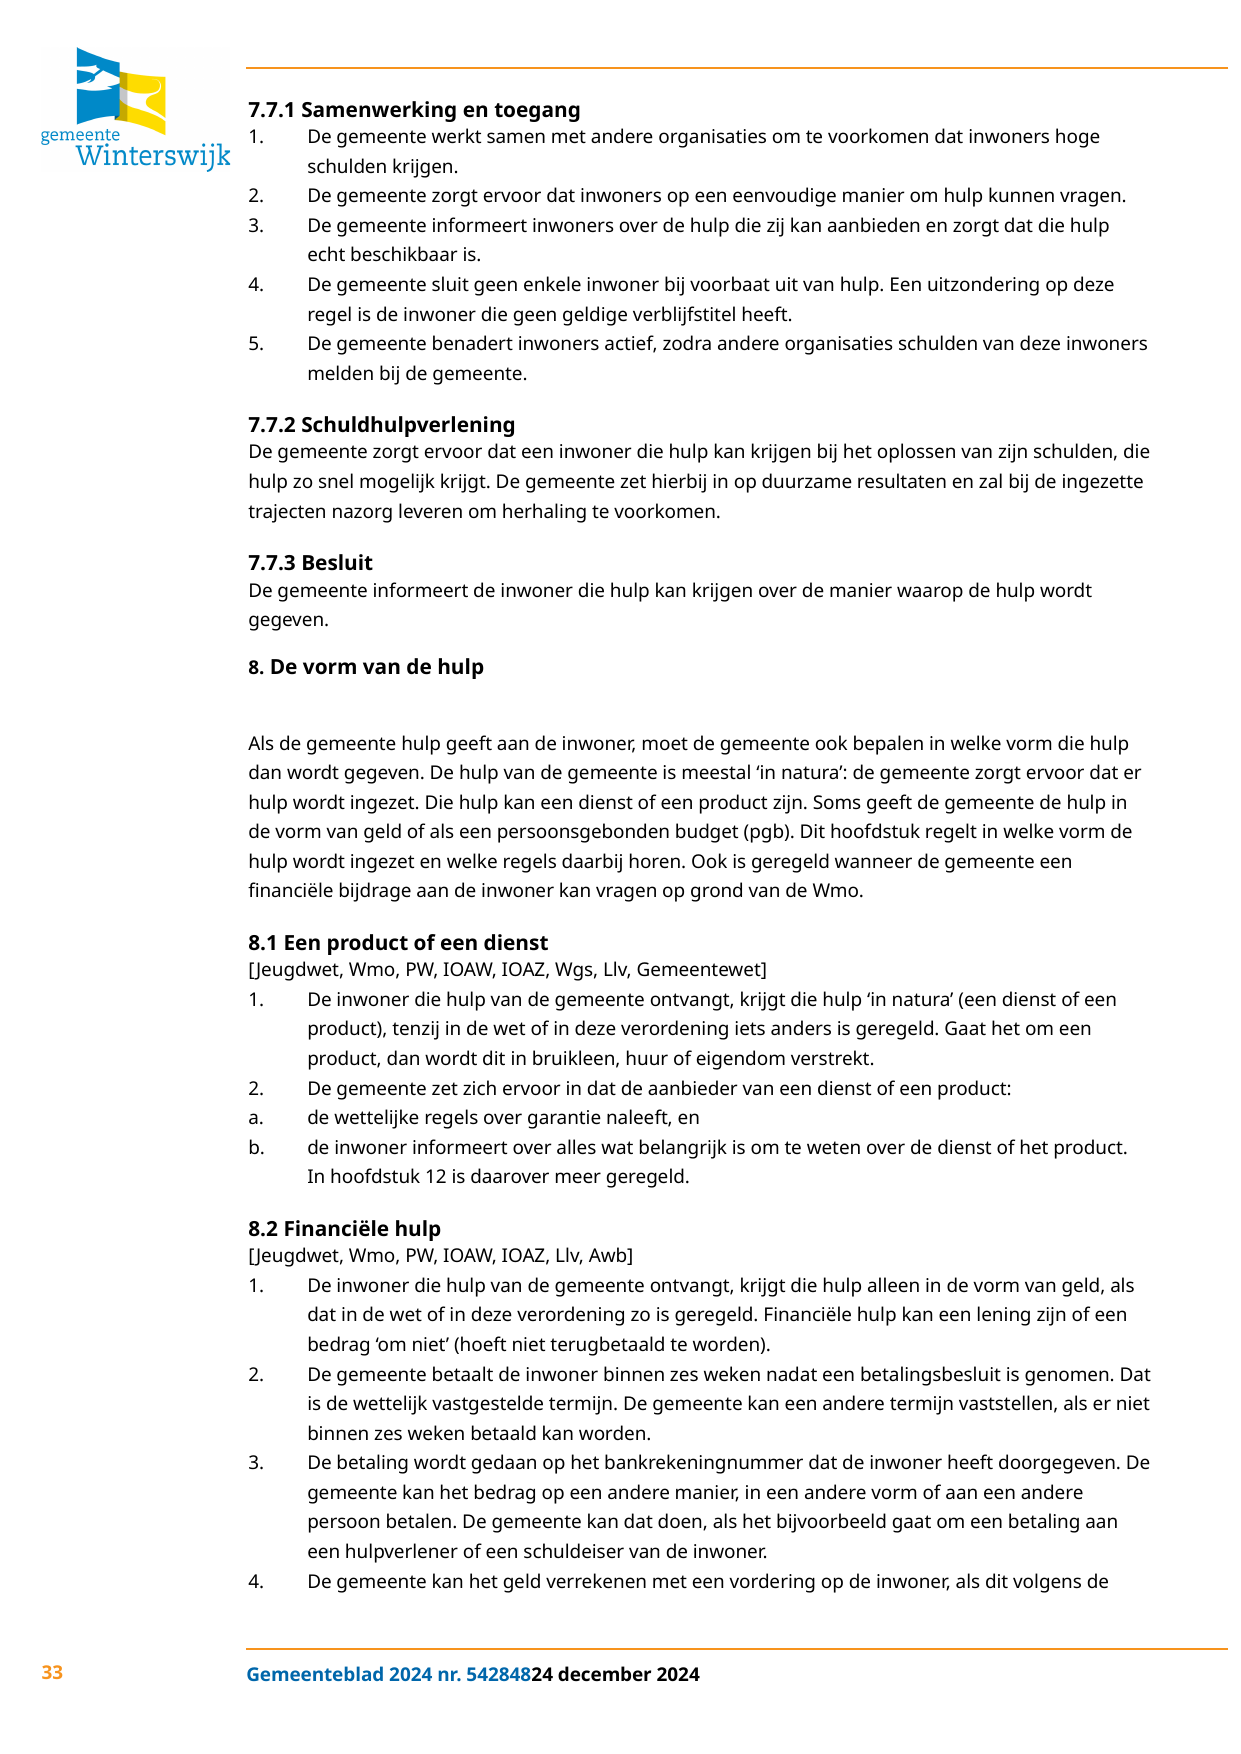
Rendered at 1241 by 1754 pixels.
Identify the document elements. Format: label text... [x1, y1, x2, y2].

text De gemeente zorgt ervoor dat een inwoner die hulp kan krijgen bij het oplossen van zijn schulden, die hulp zo snel mogelijk krijgt. De gemeente zet hierbij in op duurzame resultaten en zal bij de ingezette trajecten nazorg leveren om herhaling te voorkomen. [248, 439, 1152, 524]
text 8. De vorm van de hulp [248, 652, 1152, 680]
text 7.7.2 Schuldhulpverlening [248, 410, 1152, 439]
text [Jeugdwet, Wmo, PW, IOAW, IOAZ, Wgs, Llv, Gemeentewet] [248, 956, 1152, 982]
list In hoofdstuk 12 is daarover meer geregeld. [248, 1163, 1152, 1189]
text 7.7.3 Besluit [248, 548, 1152, 577]
list De betaling wordt gedaan op het bankrekeningnummer dat de inwoner heeft doorgegeven. De gemeente kan het bedrag op een andere manier, in een andere vorm of aan een andere persoon betalen. De gemeente kan dat doen, als het bijvoorbeeld gaat om een betaling aan een hulpverlener of een schuldeiser van de inwoner. [248, 1449, 1152, 1564]
list De gemeente werkt samen met andere organisaties om te voorkomen dat inwoners hoge schulden krijgen. [248, 123, 1152, 178]
text 7.7.1 Samenwerking en toegang [248, 95, 1152, 123]
text De gemeente informeert de inwoner die hulp kan krijgen over de manier waarop de hulp wordt gegeven. [248, 577, 1152, 632]
picture [41, 47, 231, 172]
list De gemeente kan het geld verrekenen met een vordering op de inwoner, als dit volgens de [248, 1568, 1152, 1593]
text Als de gemeente hulp geeft aan de inwoner, moet de gemeente ook bepalen in welke vorm die hulp dan wordt gegeven. De hulp van de gemeente is meestal ‘in natura’: de gemeente zorgt ervoor dat er hulp wordt ingezet. Die hulp kan een dienst of een product zijn. Soms geeft de gemeente de hulp in de vorm van geld of als een persoonsgebonden budget (pgb). Dit hoofdstuk regelt in welke vorm de hulp wordt ingezet en welke regels daarbij horen. Ook is geregeld wanneer de gemeente een financiële bijdrage aan de inwoner kan vragen op grond van de Wmo. [248, 730, 1152, 903]
list De gemeente sluit geen enkele inwoner bij voorbaat uit van hulp. Een uitzondering op deze regel is de inwoner die geen geldige verblijfstitel heeft. [248, 271, 1152, 326]
list De gemeente betaalt de inwoner binnen zes weken nadat een betalingsbesluit is genomen. Dat is de wettelijk vastgestelde termijn. De gemeente kan een andere termijn vaststellen, als er niet binnen zes weken betaald kan worden. [248, 1361, 1152, 1446]
list De gemeente benadert inwoners actief, zodra andere organisaties schulden van deze inwoners melden bij de gemeente. [248, 330, 1152, 386]
list De inwoner die hulp van de gemeente ontvangt, krijgt die hulp alleen in de vorm van geld, als dat in de wet of in deze verordening zo is geregeld. Financiële hulp kan een lening zijn of een bedrag ‘om niet’ (hoeft niet terugbetaald te worden). [248, 1272, 1152, 1357]
picture [225, 153, 231, 162]
list De inwoner die hulp van de gemeente ontvangt, krijgt die hulp ‘in natura’ (een dienst of een product), tenzij in de wet of in deze verordening iets anders is geregeld. Gaat het om een product, dan wordt dit in bruikleen, huur of eigendom verstrekt. [248, 986, 1152, 1071]
text [Jeugdwet, Wmo, PW, IOAW, IOAZ, Llv, Awb] [248, 1242, 1152, 1268]
list De gemeente informeert inwoners over de hulp die zij kan aanbieden en zorgt dat die hulp echt beschikbaar is. [248, 212, 1152, 267]
text 8.1 Een product of een dienst [248, 928, 1152, 956]
list De gemeente zorgt ervoor dat inwoners op een eenvoudige manier om hulp kunnen vragen. [248, 182, 1152, 208]
list de inwoner informeert over alles wat belangrijk is om te weten over de dienst of het product. [248, 1134, 1152, 1160]
list De gemeente zet zich ervoor in dat de aanbieder van een dienst of een product: [248, 1075, 1152, 1101]
list de wettelijke regels over garantie naleeft, en [248, 1104, 1152, 1130]
text 8.2 Financiële hulp [248, 1214, 1152, 1242]
